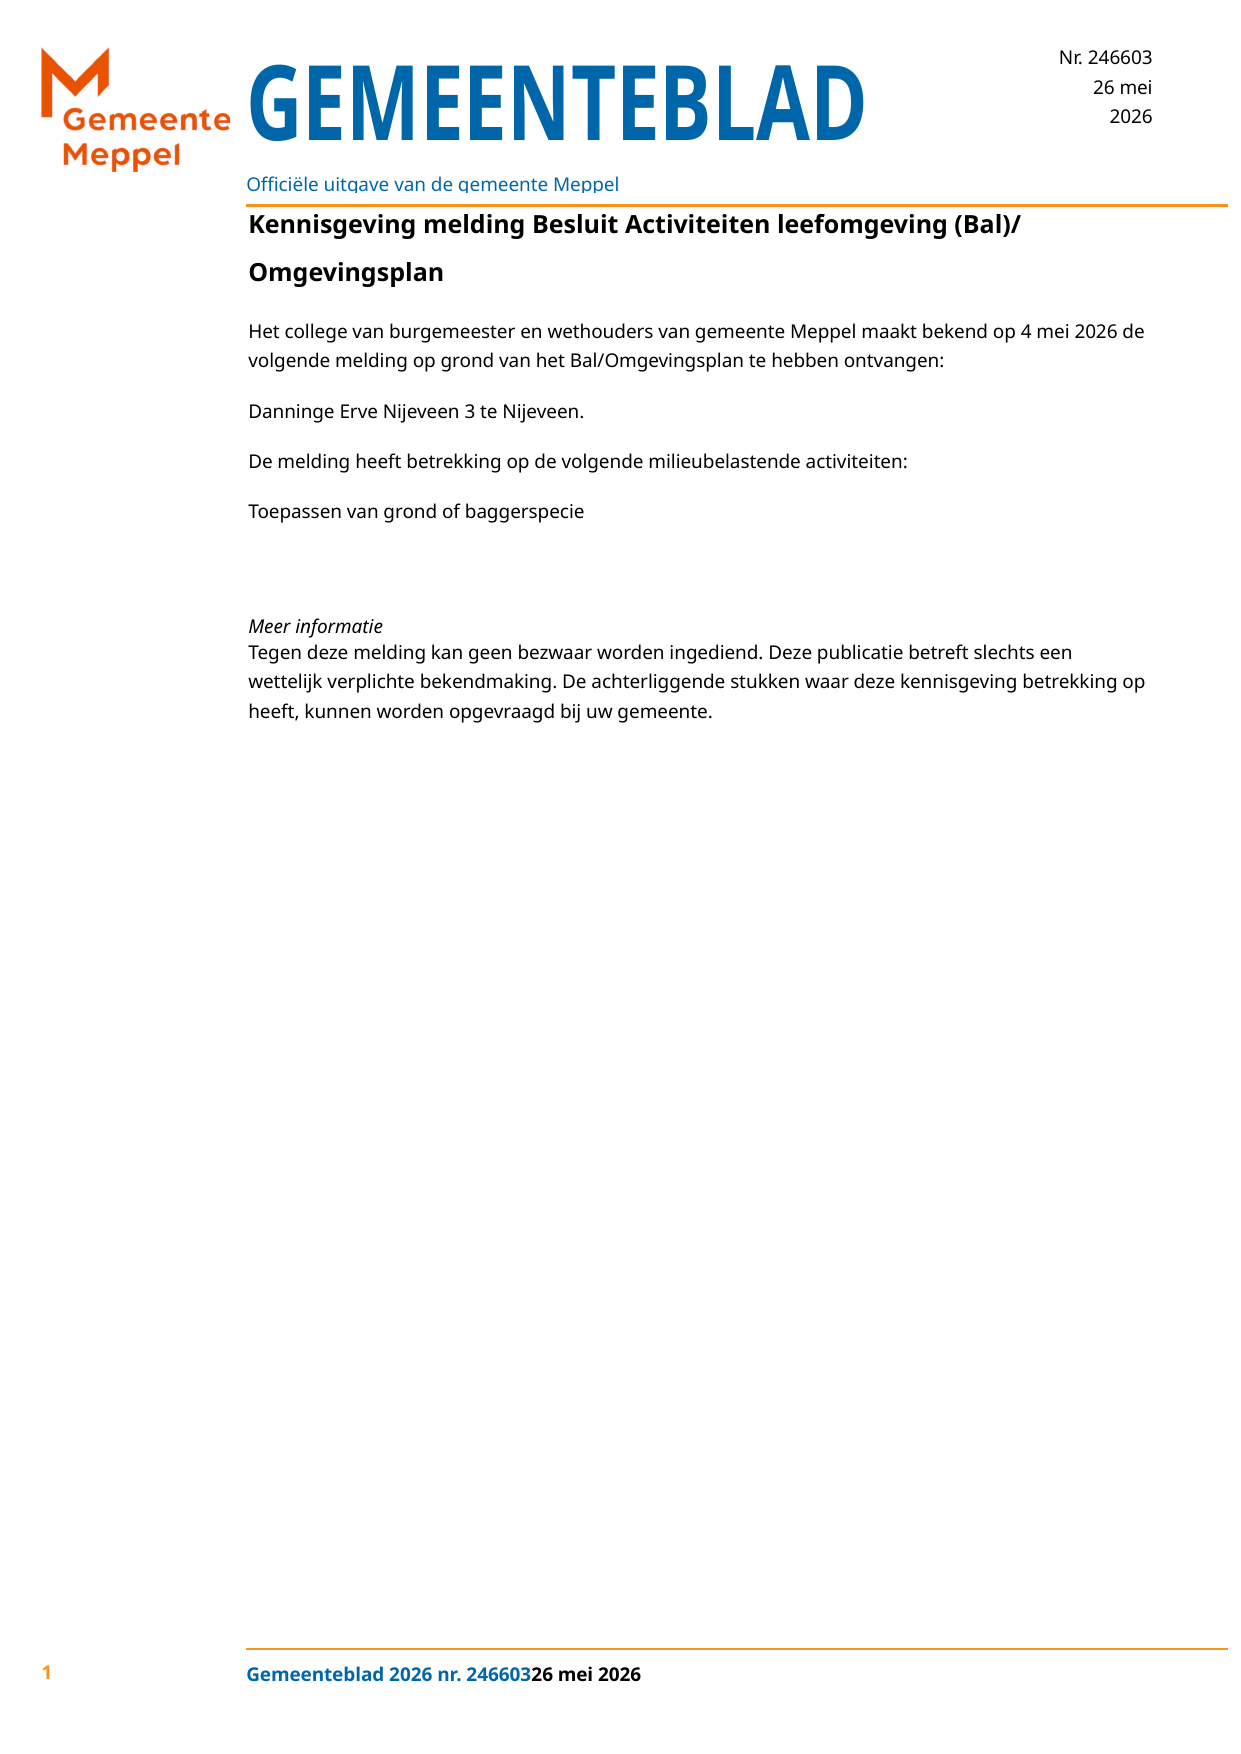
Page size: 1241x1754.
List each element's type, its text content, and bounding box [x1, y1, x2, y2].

text Kennisgeving melding Besluit Activiteiten leefomgeving (Bal)/ Omgevingsplan [248, 207, 1152, 288]
picture [41, 47, 231, 172]
text Meer informatie [248, 613, 1152, 639]
text De melding heeft betrekking op de volgende milieubelastende activiteiten: [248, 448, 1152, 474]
text Tegen deze melding kan geen bezwaar worden ingediend. Deze publicatie betreft slechts een wettelijk verplichte bekendmaking. De achterliggende stukken waar deze kennisgeving betrekking op heeft, kunnen worden opgevraagd bij uw gemeente. [248, 639, 1152, 724]
text Toepassen van grond of baggerspecie [248, 499, 1152, 524]
text Danninge Erve Nijeveen 3 te Nijeveen. [248, 398, 1152, 424]
text Het college van burgemeester en wethouders van gemeente Meppel maakt bekend op 4 mei 2026 de volgende melding op grond van het Bal/Omgevingsplan te hebben ontvangen: [248, 318, 1152, 373]
